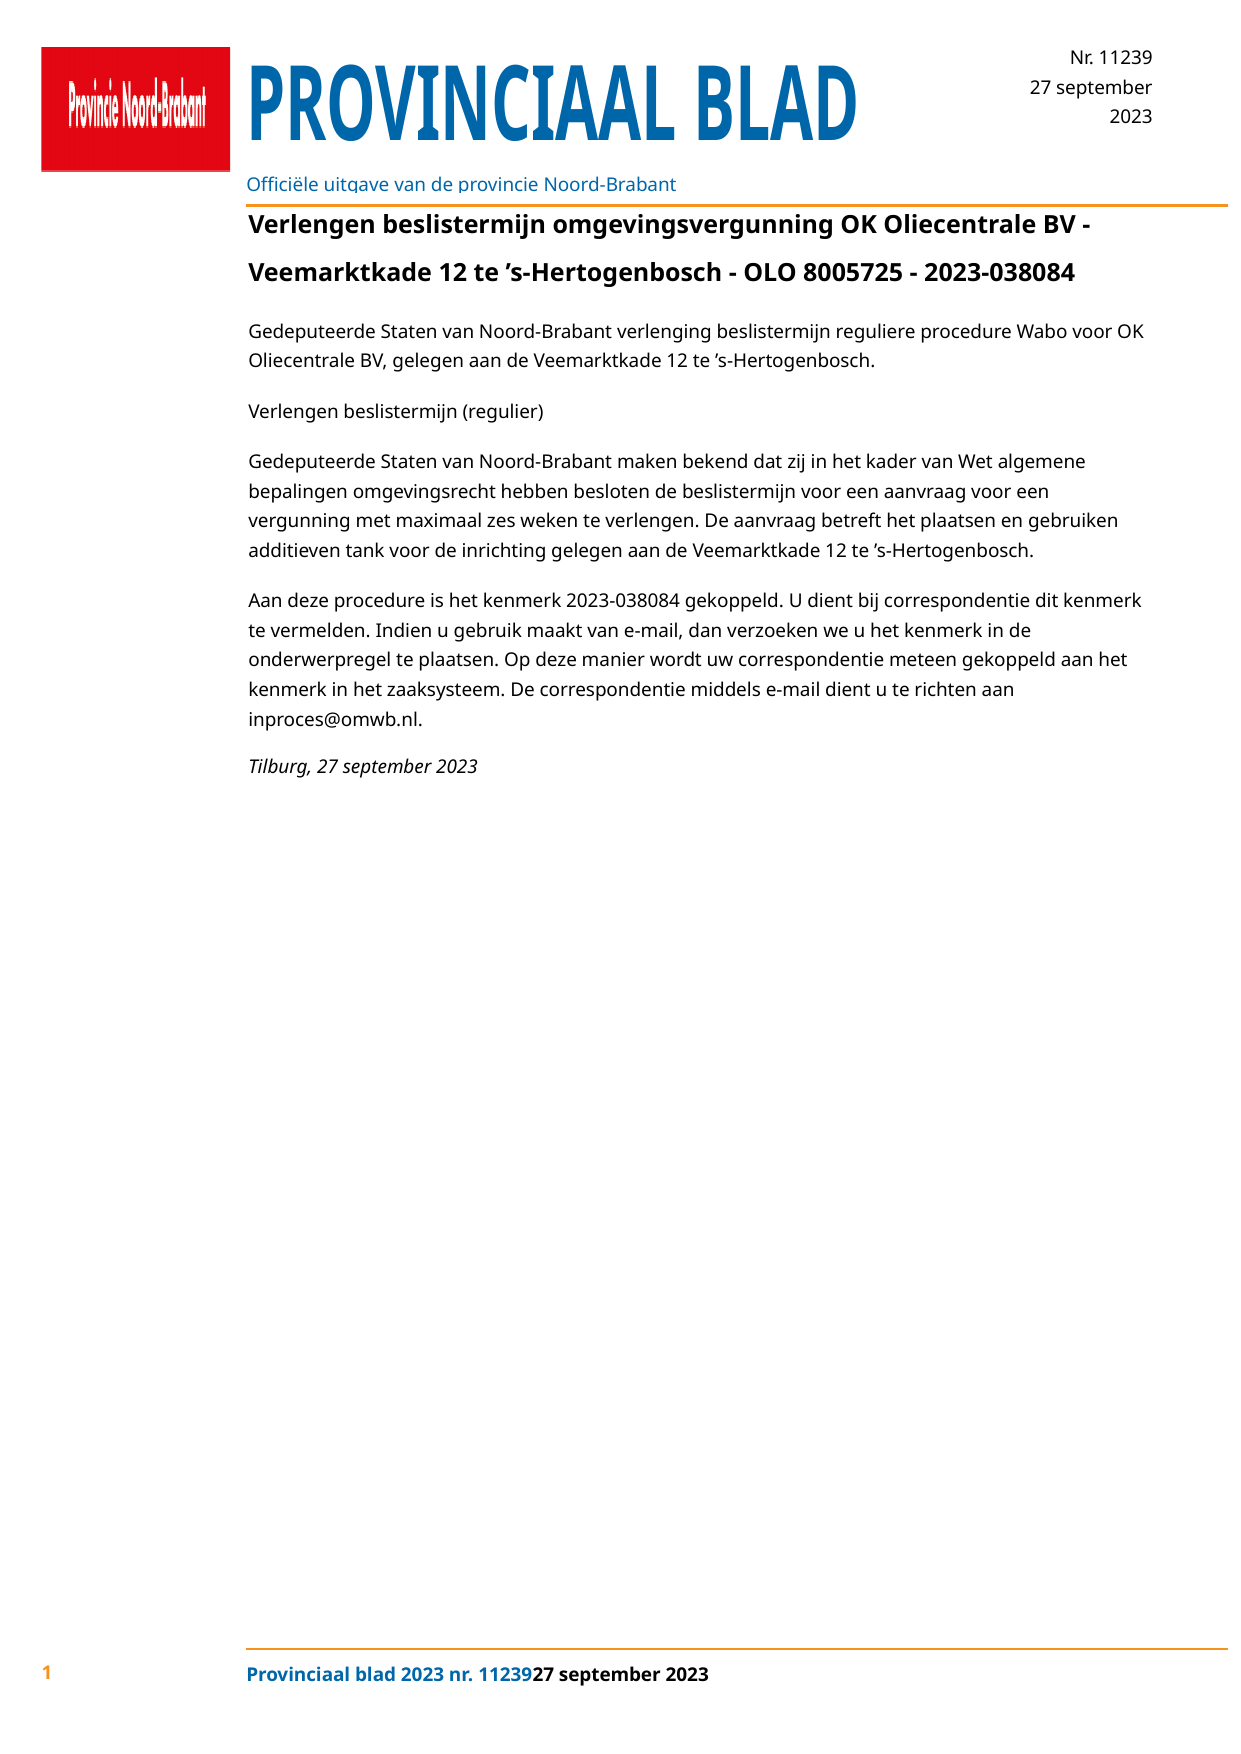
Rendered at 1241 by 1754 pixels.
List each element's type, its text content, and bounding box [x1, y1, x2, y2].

text Verlengen beslistermijn omgevingsvergunning OK Oliecentrale BV - Veemarktkade 12 te ’s-Hertogenbosch - OLO 8005725 - 2023-038084 [248, 207, 1152, 288]
text Tilburg, 27 september 2023 [248, 754, 1152, 779]
text Aan deze procedure is het kenmerk 2023-038084 gekoppeld. U dient bij correspondentie dit kenmerk te vermelden. Indien u gebruik maakt van e-mail, dan verzoeken we u het kenmerk in de onderwerpregel te plaatsen. Op deze manier wordt uw correspondentie meteen gekoppeld aan het kenmerk in het zaaksysteem. De correspondentie middels e-mail dient u te richten aan inproces@omwb.nl. [248, 587, 1152, 732]
picture [41, 47, 231, 172]
text Gedeputeerde Staten van Noord-Brabant verlenging beslistermijn reguliere procedure Wabo voor OK Oliecentrale BV, gelegen aan de Veemarktkade 12 te ’s-Hertogenbosch. [248, 318, 1152, 373]
text Verlengen beslistermijn (regulier) [248, 398, 1152, 424]
text Gedeputeerde Staten van Noord-Brabant maken bekend dat zij in het kader van Wet algemene bepalingen omgevingsrecht hebben besloten de beslistermijn voor een aanvraag voor een vergunning met maximaal zes weken te verlengen. De aanvraag betreft het plaatsen en gebruiken additieven tank voor de inrichting gelegen aan de Veemarktkade 12 te ’s-Hertogenbosch. [248, 448, 1152, 563]
